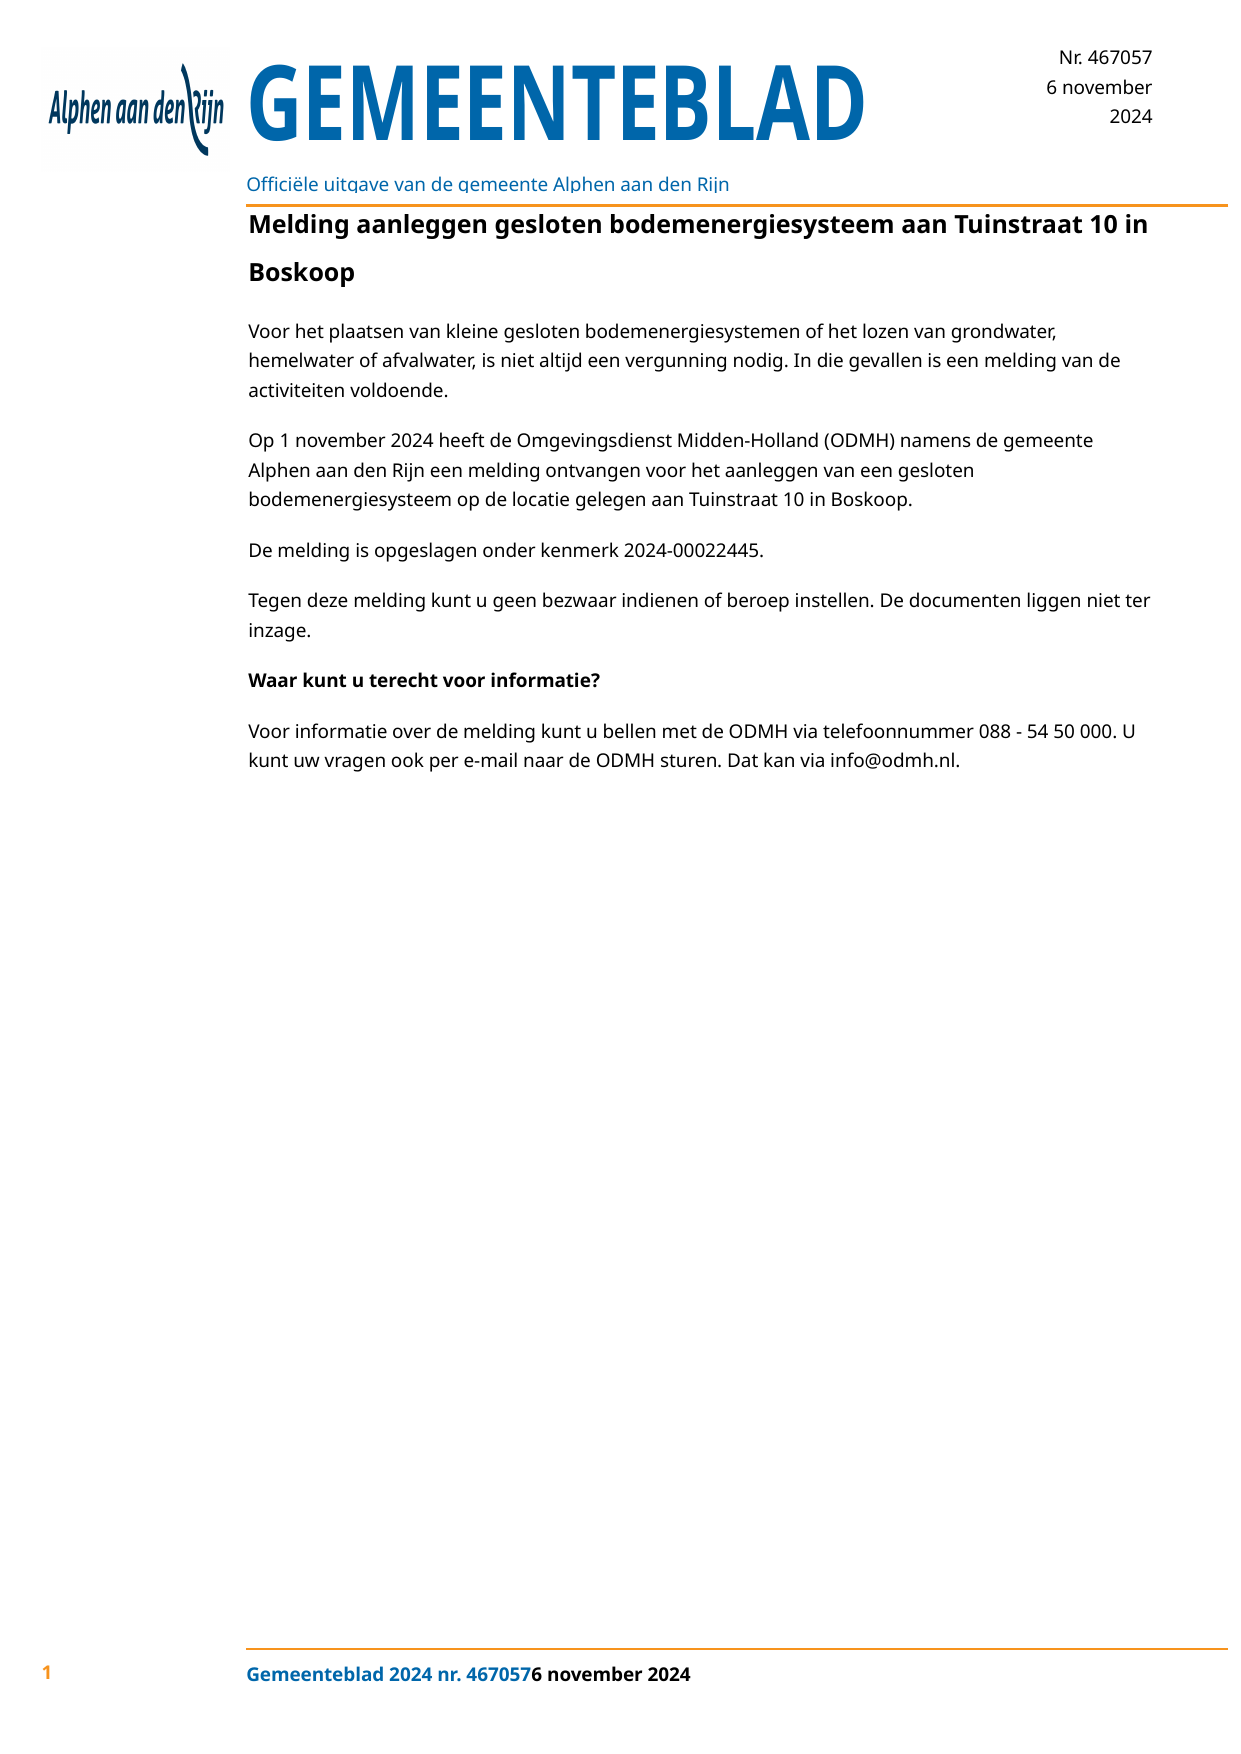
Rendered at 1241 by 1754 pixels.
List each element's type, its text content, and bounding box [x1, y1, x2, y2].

text Melding aanleggen gesloten bodemenergiesysteem aan Tuinstraat 10 in Boskoop [248, 207, 1152, 288]
text Waar kunt u terecht voor informatie? [248, 667, 1152, 693]
text Op 1 november 2024 heeft de Omgevingsdienst Midden-Holland (ODMH) namens de gemeente Alphen aan den Rijn een melding ontvangen voor het aanleggen van een gesloten bodemenergiesysteem op de locatie gelegen aan Tuinstraat 10 in Boskoop. [248, 427, 1152, 512]
picture [41, 47, 231, 172]
text Voor informatie over de melding kunt u bellen met de ODMH via telefoonnummer 088 - 54 50 000. U kunt uw vragen ook per e-mail naar de ODMH sturen. Dat kan via info@odmh.nl. [248, 718, 1152, 773]
text Tegen deze melding kunt u geen bezwaar indienen of beroep instellen. De documenten liggen niet ter inzage. [248, 587, 1152, 643]
text De melding is opgeslagen onder kenmerk 2024-00022445. [248, 537, 1152, 563]
text Voor het plaatsen van kleine gesloten bodemenergiesystemen of het lozen van grondwater, hemelwater of afvalwater, is niet altijd een vergunning nodig. In die gevallen is een melding van de activiteiten voldoende. [248, 318, 1152, 403]
